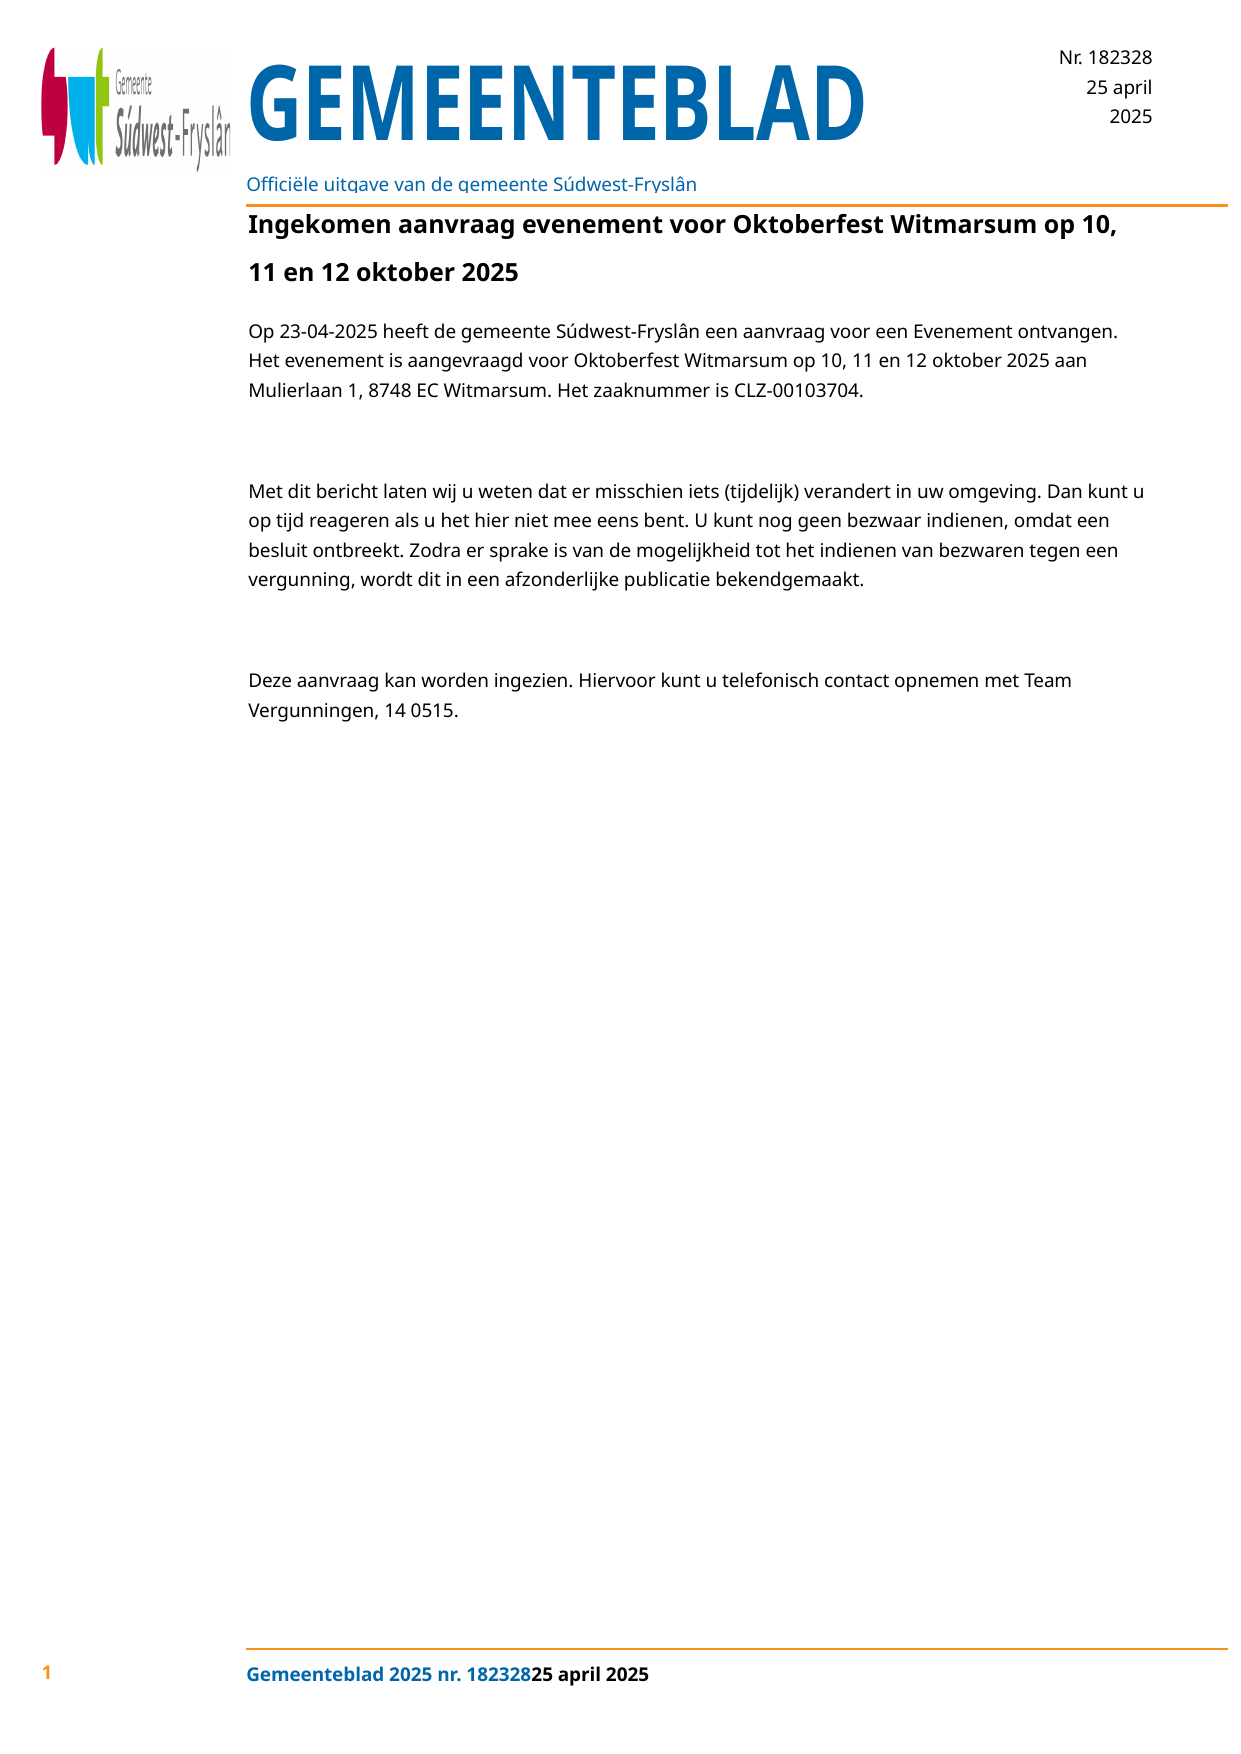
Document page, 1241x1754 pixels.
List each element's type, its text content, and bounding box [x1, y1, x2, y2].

text Op 23-04-2025 heeft de gemeente Súdwest-Fryslân een aanvraag voor een Evenement ontvangen. Het evenement is aangevraagd voor Oktoberfest Witmarsum op 10, 11 en 12 oktober 2025 aan Mulierlaan 1, 8748 EC Witmarsum. Het zaaknummer is CLZ-00103704. [248, 318, 1152, 403]
text Met dit bericht laten wij u weten dat er misschien iets (tijdelijk) verandert in uw omgeving. Dan kunt u op tijd reageren als u het hier niet mee eens bent. U kunt nog geen bezwaar indienen, omdat een besluit ontbreekt. Zodra er sprake is van de mogelijkheid tot het indienen van bezwaren tegen een vergunning, wordt dit in een afzonderlijke publicatie bekendgemaakt. [248, 478, 1152, 592]
picture [41, 47, 231, 172]
text Ingekomen aanvraag evenement voor Oktoberfest Witmarsum op 10, 11 en 12 oktober 2025 [248, 207, 1152, 288]
text Deze aanvraag kan worden ingezien. Hiervoor kunt u telefonisch contact opnemen met Team Vergunningen, 14 0515. [248, 667, 1152, 723]
